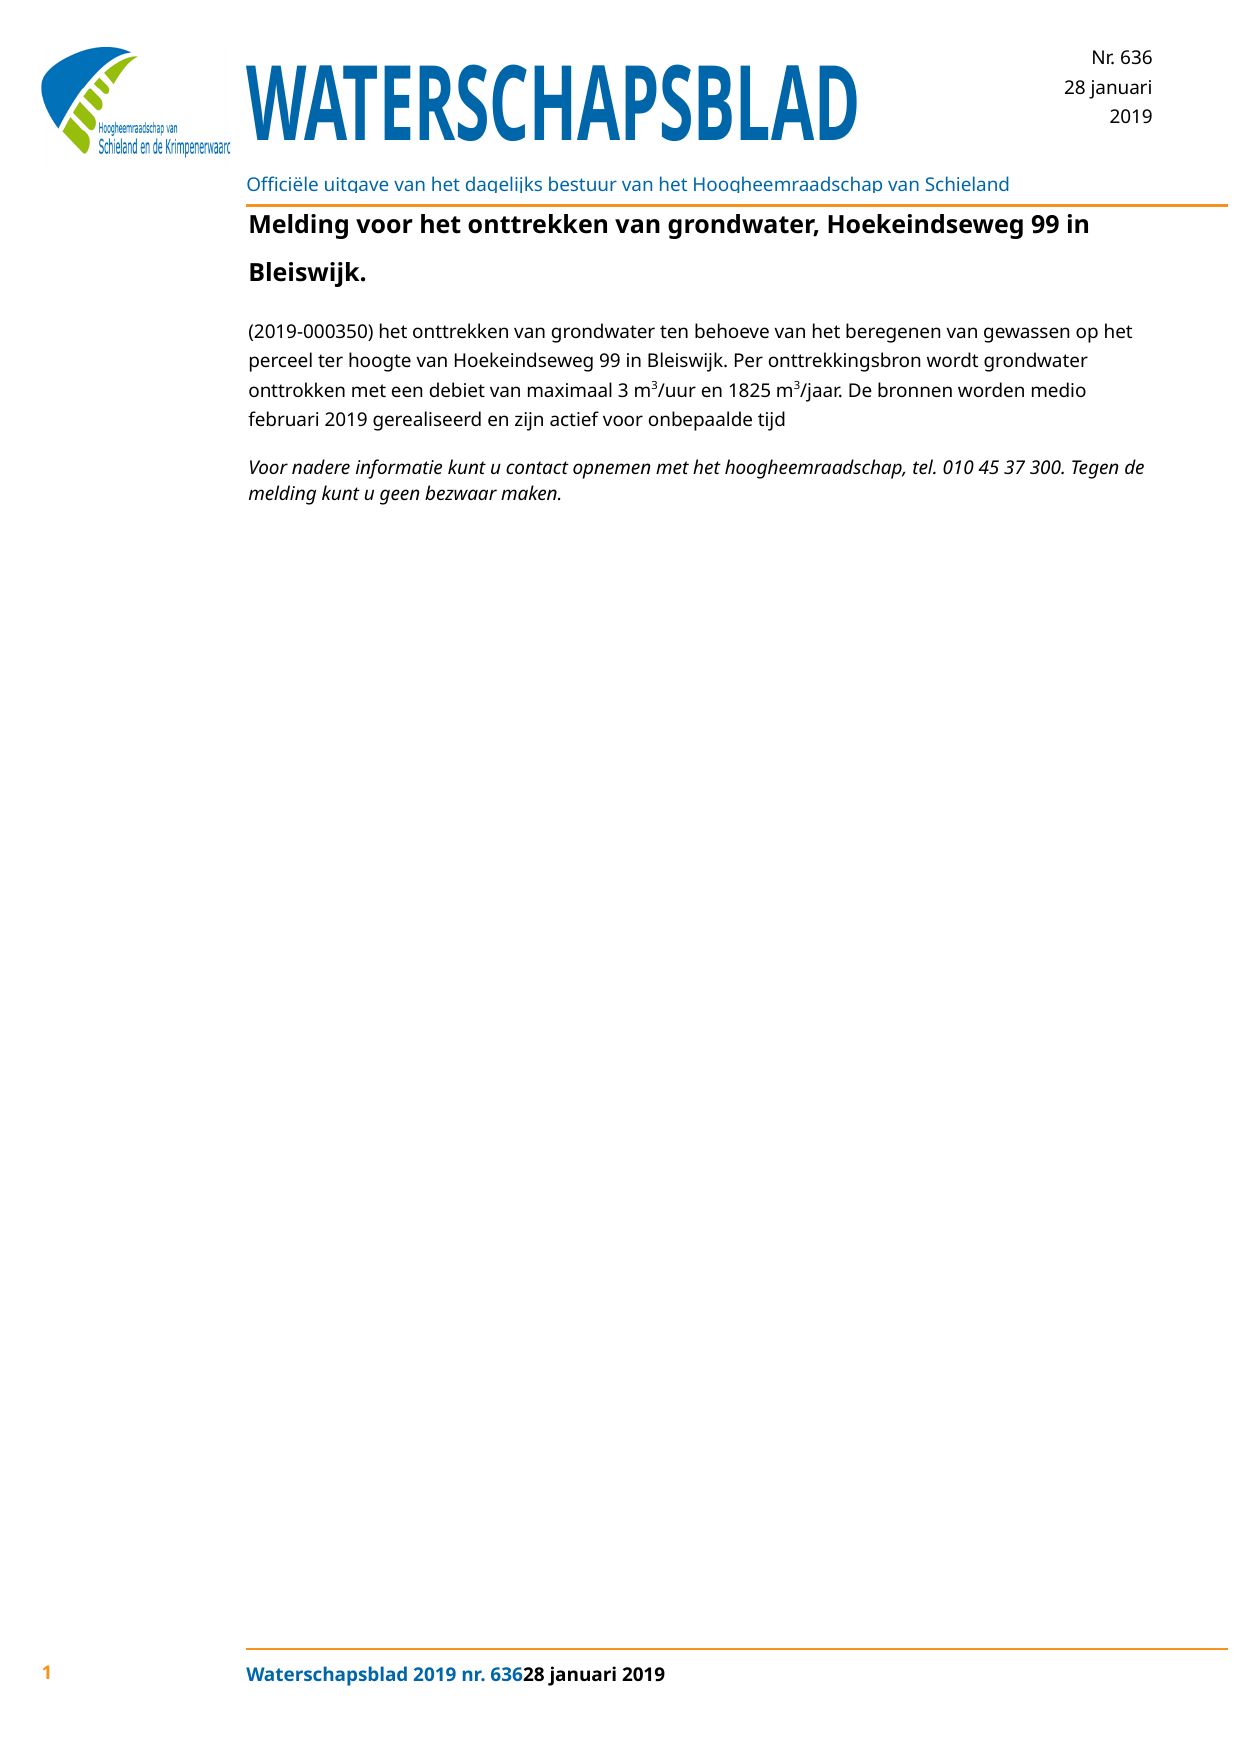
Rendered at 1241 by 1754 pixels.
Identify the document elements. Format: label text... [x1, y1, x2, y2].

text Melding voor het onttrekken van grondwater, Hoekeindseweg 99 in Bleiswijk. [248, 207, 1152, 288]
text Voor nadere informatie kunt u contact opnemen met het hoogheemraadschap, tel. 010 45 37 300. Tegen de melding kunt u geen bezwaar maken. [248, 454, 1152, 506]
picture [41, 47, 231, 172]
text (2019-000350) het onttrekken van grondwater ten behoeve van het beregenen van gewassen op het perceel ter hoogte van Hoekeindseweg 99 in Bleiswijk. Per onttrekkingsbron wordt grondwater onttrokken met een debiet van maximaal 3 m3/uur en 1825 m3/jaar. De bronnen worden medio februari 2019 gerealiseerd en zijn actief voor onbepaalde tijd [248, 318, 1152, 432]
